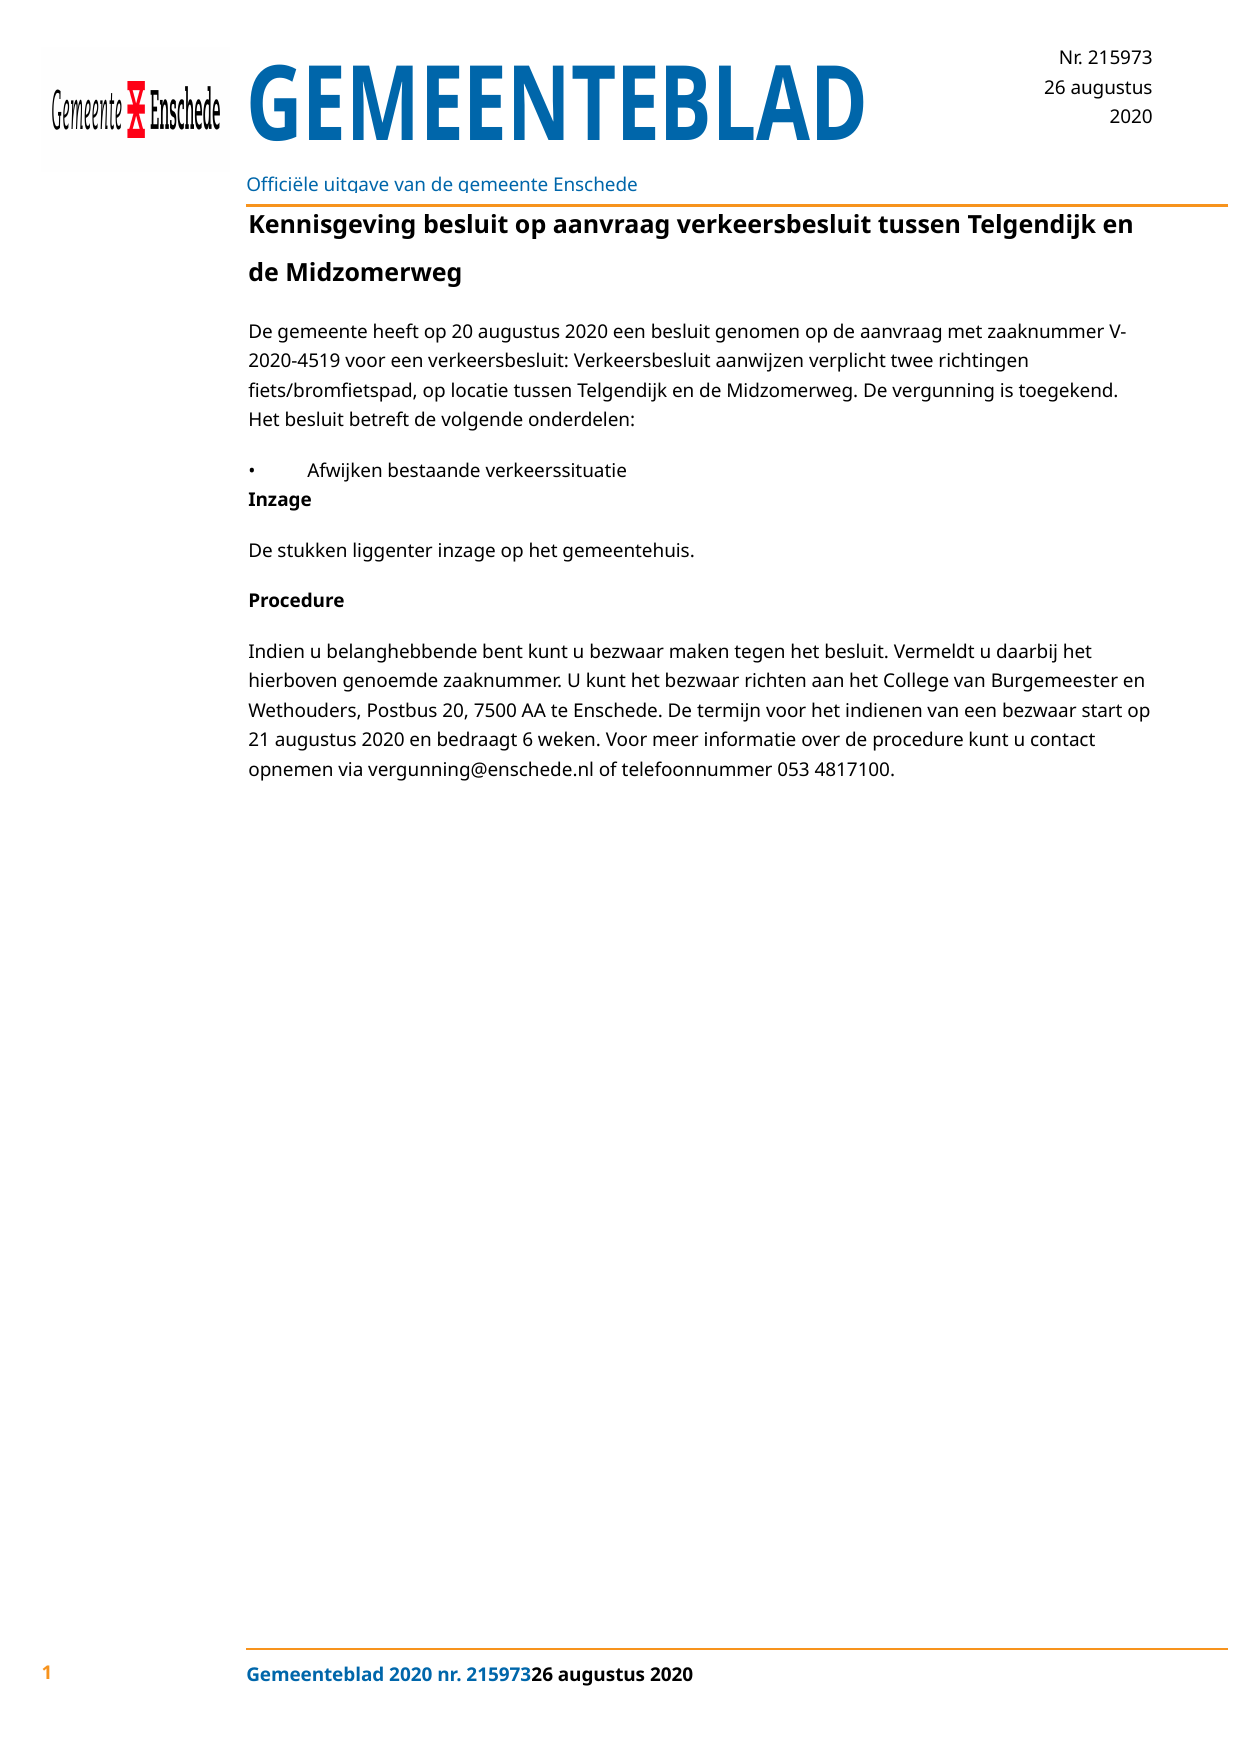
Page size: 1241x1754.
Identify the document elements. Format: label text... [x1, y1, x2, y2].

text Kennisgeving besluit op aanvraag verkeersbesluit tussen Telgendijk en de Midzomerweg [248, 207, 1152, 288]
text Indien u belanghebbende bent kunt u bezwaar maken tegen het besluit. Vermeldt u daarbij het hierboven genoemde zaaknummer. U kunt het bezwaar richten aan het College van Burgemees­ter en Wethouders, Postbus 20, 7500 AA te Enschede. De termijn voor het indienen van een bezwaar start op 21 augustus 2020 en bedraagt 6 weken. Voor meer informatie over de procedure kunt u contact opnemen via vergunning@enschede.nl of telefoonnummer 053 4817100. [248, 638, 1152, 782]
text De stukken liggenter inzage op het gemeentehuis. [248, 537, 1152, 563]
picture [41, 47, 231, 172]
text Inzage [248, 487, 1152, 512]
text De gemeente heeft op 20 augustus 2020 een besluit genomen op de aanvraag met zaaknummer V-2020-4519 voor een verkeersbesluit: Verkeersbesluit aanwijzen verplicht twee richtingen fiets/bromfietspad, op locatie tussen Telgendijk en de Midzomerweg. De vergunning is toegekend. Het besluit betreft de volgende onderdelen: [248, 318, 1152, 432]
list Afwijken bestaande verkeerssituatie [248, 457, 1152, 483]
text Procedure [248, 587, 1152, 613]
